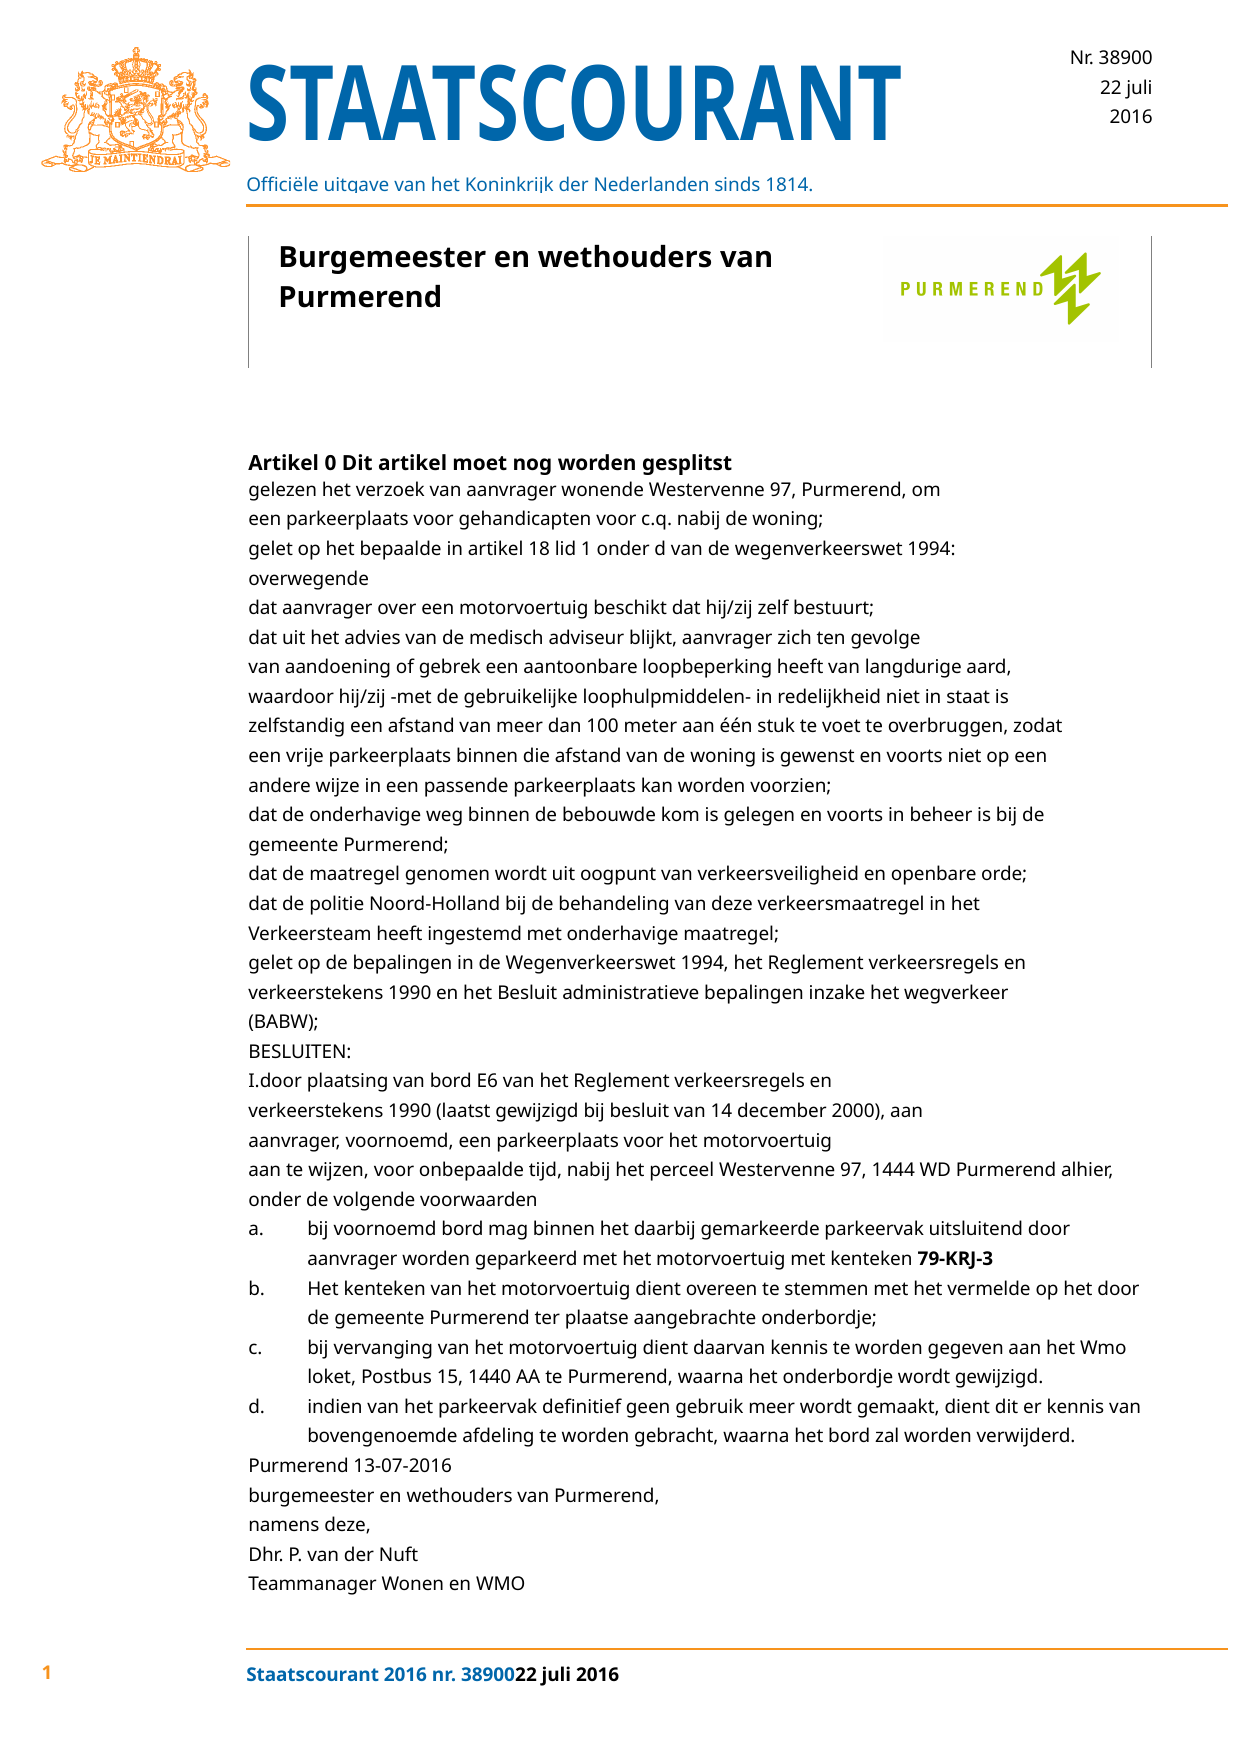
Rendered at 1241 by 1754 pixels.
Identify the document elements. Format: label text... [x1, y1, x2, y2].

text waardoor hij/zij -met de gebruikelijke loophulpmiddelen- in redelijkheid niet in staat is [248, 683, 1152, 709]
text dat de maatregel genomen wordt uit oogpunt van verkeersveiligheid en openbare orde; [248, 861, 1152, 886]
table_header [850, 236, 1151, 368]
text I.door plaatsing van bord E6 van het Reglement verkeersregels en [248, 1068, 1152, 1093]
text dat de onderhavige weg binnen de bebouwde kom is gelegen en voorts in beheer is bij de [248, 801, 1152, 827]
text andere wijze in een passende parkeerplaats kan worden voorzien; [248, 772, 1152, 798]
text gelet op de bepalingen in de Wegenverkeerswet 1994, het Reglement verkeersregels en [248, 949, 1152, 975]
text Artikel 0 Dit artikel moet nog worden gesplitst [248, 448, 1152, 476]
text Verkeersteam heeft ingestemd met onderhavige maatregel; [248, 920, 1152, 946]
text van aandoening of gebrek een aantoonbare loopbeperking heeft van langdurige aard, [248, 653, 1152, 679]
picture [41, 47, 231, 172]
text gemeente Purmerend; [248, 831, 1152, 857]
text Dhr. P. van der Nuft [248, 1541, 1152, 1567]
text Purmerend 13-07-2016 [248, 1452, 1152, 1478]
text aan te wijzen, voor onbepaalde tijd, nabij het perceel Westervenne 97, 1444 WD Purmerend alhier, onder de volgende voorwaarden [248, 1156, 1152, 1212]
text gelezen het verzoek van aanvrager wonende Westervenne 97, Purmerend, om [248, 476, 1152, 502]
text BESLUITEN: [248, 1038, 1152, 1064]
text burgemeester en wethouders van Purmerend, [248, 1482, 1152, 1508]
text een parkeerplaats voor gehandicapten voor c.q. nabij de woning; [248, 506, 1152, 531]
text overwegende [248, 565, 1152, 591]
text verkeerstekens 1990 en het Besluit administratieve bepalingen inzake het wegverkeer [248, 979, 1152, 1005]
picture [882, 236, 1119, 342]
table_header Burgemeester en wethouders van Purmerend [249, 236, 850, 368]
list bij vervanging van het motorvoertuig dient daarvan kennis te worden gegeven aan het Wmo loket, Postbus 15, 1440 AA te Purmerend, waarna het onderbordje wordt gewijzigd. [248, 1334, 1152, 1389]
text een vrije parkeerplaats binnen die afstand van de woning is gewenst en voorts niet op een [248, 742, 1152, 768]
list bij voornoemd bord mag binnen het daarbij gemarkeerde parkeervak uitsluitend door aanvrager worden geparkeerd met het motorvoertuig met kenteken 79-KRJ-3 [248, 1216, 1152, 1271]
text dat uit het advies van de medisch adviseur blijkt, aanvrager zich ten gevolge [248, 624, 1152, 650]
text Teammanager Wonen en WMO [248, 1571, 1152, 1596]
text namens deze, [248, 1511, 1152, 1537]
text verkeerstekens 1990 (laatst gewijzigd bij besluit van 14 december 2000), aan [248, 1097, 1152, 1123]
text gelet op het bepaalde in artikel 18 lid 1 onder d van de wegenverkeerswet 1994: [248, 535, 1152, 561]
text dat de politie Noord-Holland bij de behandeling van deze verkeersmaatregel in het [248, 890, 1152, 916]
text (BABW); [248, 1008, 1152, 1034]
text aanvrager, voornoemd, een parkeerplaats voor het motorvoertuig [248, 1127, 1152, 1153]
text zelfstandig een afstand van meer dan 100 meter aan één stuk te voet te overbruggen, zodat [248, 713, 1152, 738]
list Het kenteken van het motorvoertuig dient overeen te stemmen met het vermelde op het door de gemeente Purmerend ter plaatse aangebrachte onderbordje; [248, 1275, 1152, 1330]
text dat aanvrager over een motorvoertuig beschikt dat hij/zij zelf bestuurt; [248, 594, 1152, 620]
list indien van het parkeervak definitief geen gebruik meer wordt gemaakt, dient dit er kennis van bovengenoemde afdeling te worden gebracht, waarna het bord zal worden verwijderd. [248, 1393, 1152, 1448]
